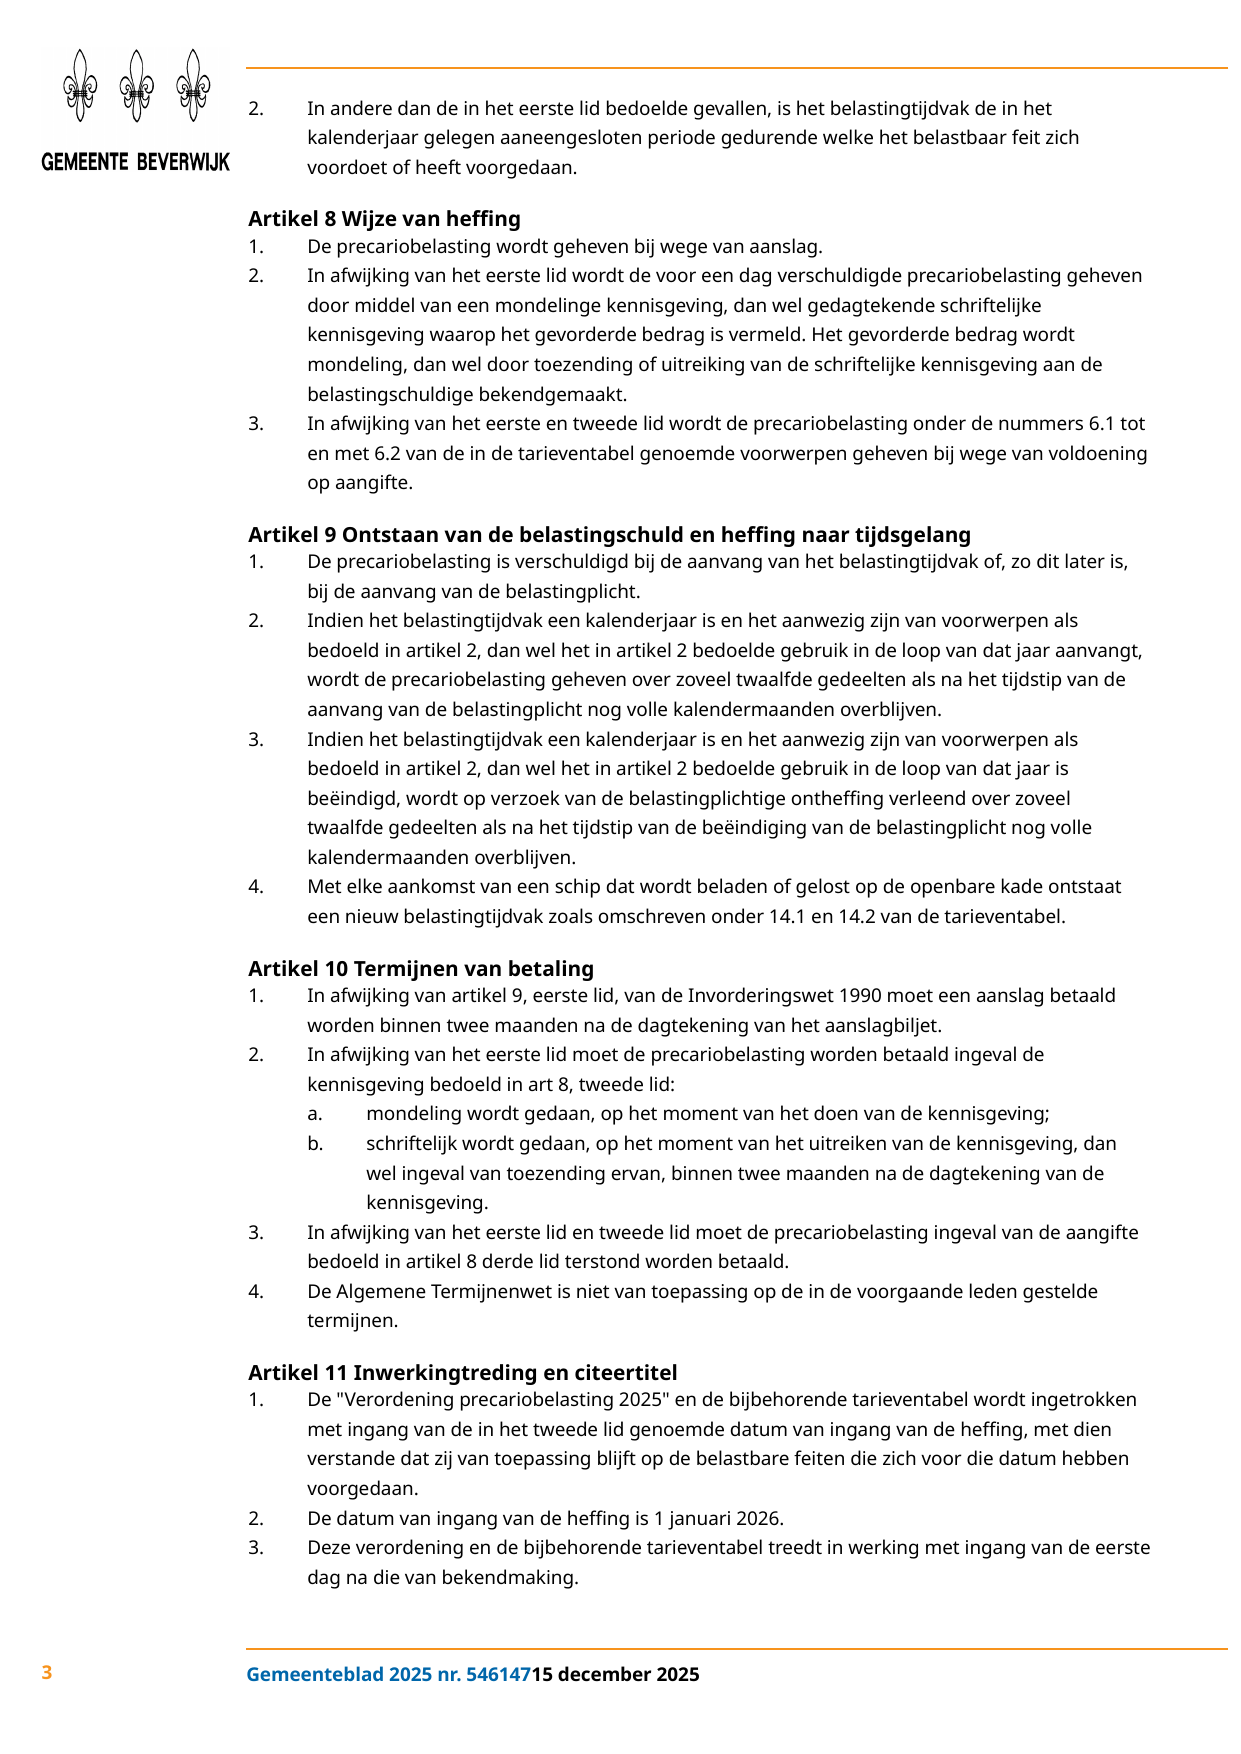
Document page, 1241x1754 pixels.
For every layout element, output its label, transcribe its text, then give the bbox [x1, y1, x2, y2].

list Deze verordening en de bijbehorende tarieventabel treedt in werking met ingang van de eerste dag na die van bekendmaking. [248, 1534, 1152, 1590]
list In afwijking van artikel 9, eerste lid, van de Invorderingswet 1990 moet een aanslag betaald worden binnen twee maanden na de dagtekening van het aanslagbiljet. [248, 982, 1152, 1037]
list schriftelijk wordt gedaan, op het moment van het uitreiken van de kennisgeving, dan wel ingeval van toezending ervan, binnen twee maanden na de dagtekening van de kennisgeving. [307, 1130, 1152, 1215]
list In afwijking van het eerste lid moet de precariobelasting worden betaald ingeval de kennisgeving bedoeld in art 8, tweede lid: [248, 1041, 1152, 1097]
list De datum van ingang van de heffing is 1 januari 2026. [248, 1505, 1152, 1531]
picture [41, 47, 231, 172]
list De Algemene Termijnenwet is niet van toepassing op de in de voorgaande leden gestelde termijnen. [248, 1278, 1152, 1333]
list Indien het belastingtijdvak een kalenderjaar is en het aanwezig zijn van voorwerpen als bedoeld in artikel 2, dan wel het in artikel 2 bedoelde gebruik in de loop van dat jaar is beëindigd, wordt op verzoek van de belastingplichtige ontheffing verleend over zoveel twaalfde gedeelten als na het tijdstip van de beëindiging van de belastingplicht nog volle kalendermaanden overblijven. [248, 726, 1152, 870]
text Artikel 8 Wijze van heffing [248, 204, 1152, 233]
list Indien het belastingtijdvak een kalenderjaar is en het aanwezig zijn van voorwerpen als bedoeld in artikel 2, dan wel het in artikel 2 bedoelde gebruik in de loop van dat jaar aanvangt, wordt de precariobelasting geheven over zoveel twaalfde gedeelten als na het tijdstip van de aanvang van de belastingplicht nog volle kalendermaanden overblijven. [248, 607, 1152, 722]
list In afwijking van het eerste lid en tweede lid moet de precariobelasting ingeval van de aangifte bedoeld in artikel 8 derde lid terstond worden betaald. [248, 1219, 1152, 1274]
text Artikel 10 Termijnen van betaling [248, 954, 1152, 982]
list De precariobelasting wordt geheven bij wege van aanslag. [248, 233, 1152, 258]
list De "Verordening precariobelasting 2025" en de bijbehorende tarieventabel wordt ingetrokken met ingang van de in het tweede lid genoemde datum van ingang van de heffing, met dien verstande dat zij van toepassing blijft op de belastbare feiten die zich voor die datum hebben voorgedaan. [248, 1386, 1152, 1501]
list In andere dan de in het eerste lid bedoelde gevallen, is het belastingtijdvak de in het kalenderjaar gelegen aaneengesloten periode gedurende welke het belastbaar feit zich voordoet of heeft voorgedaan. [248, 95, 1152, 180]
text Artikel 11 Inwerkingtreding en citeertitel [248, 1358, 1152, 1386]
list De precariobelasting is verschuldigd bij de aanvang van het belastingtijdvak of, zo dit later is, bij de aanvang van de belastingplicht. [248, 548, 1152, 604]
list mondeling wordt gedaan, op het moment van het doen van de kennisgeving; [307, 1101, 1152, 1126]
list In afwijking van het eerste en tweede lid wordt de precariobelasting onder de nummers 6.1 tot en met 6.2 van de in de tarieventabel genoemde voorwerpen geheven bij wege van voldoening op aangifte. [248, 410, 1152, 495]
list In afwijking van het eerste lid wordt de voor een dag verschuldigde precariobelasting geheven door middel van een mondelinge kennisgeving, dan wel gedagtekende schriftelijke kennisgeving waarop het gevorderde bedrag is vermeld. Het gevorderde bedrag wordt mondeling, dan wel door toezending of uitreiking van de schriftelijke kennisgeving aan de belastingschuldige bekendgemaakt. [248, 262, 1152, 406]
text Artikel 9 Ontstaan van de belastingschuld en heffing naar tijdsgelang [248, 520, 1152, 548]
list Met elke aankomst van een schip dat wordt beladen of gelost op de openbare kade ontstaat een nieuw belastingtijdvak zoals omschreven onder 14.1 en 14.2 van de tarieventabel. [248, 874, 1152, 929]
